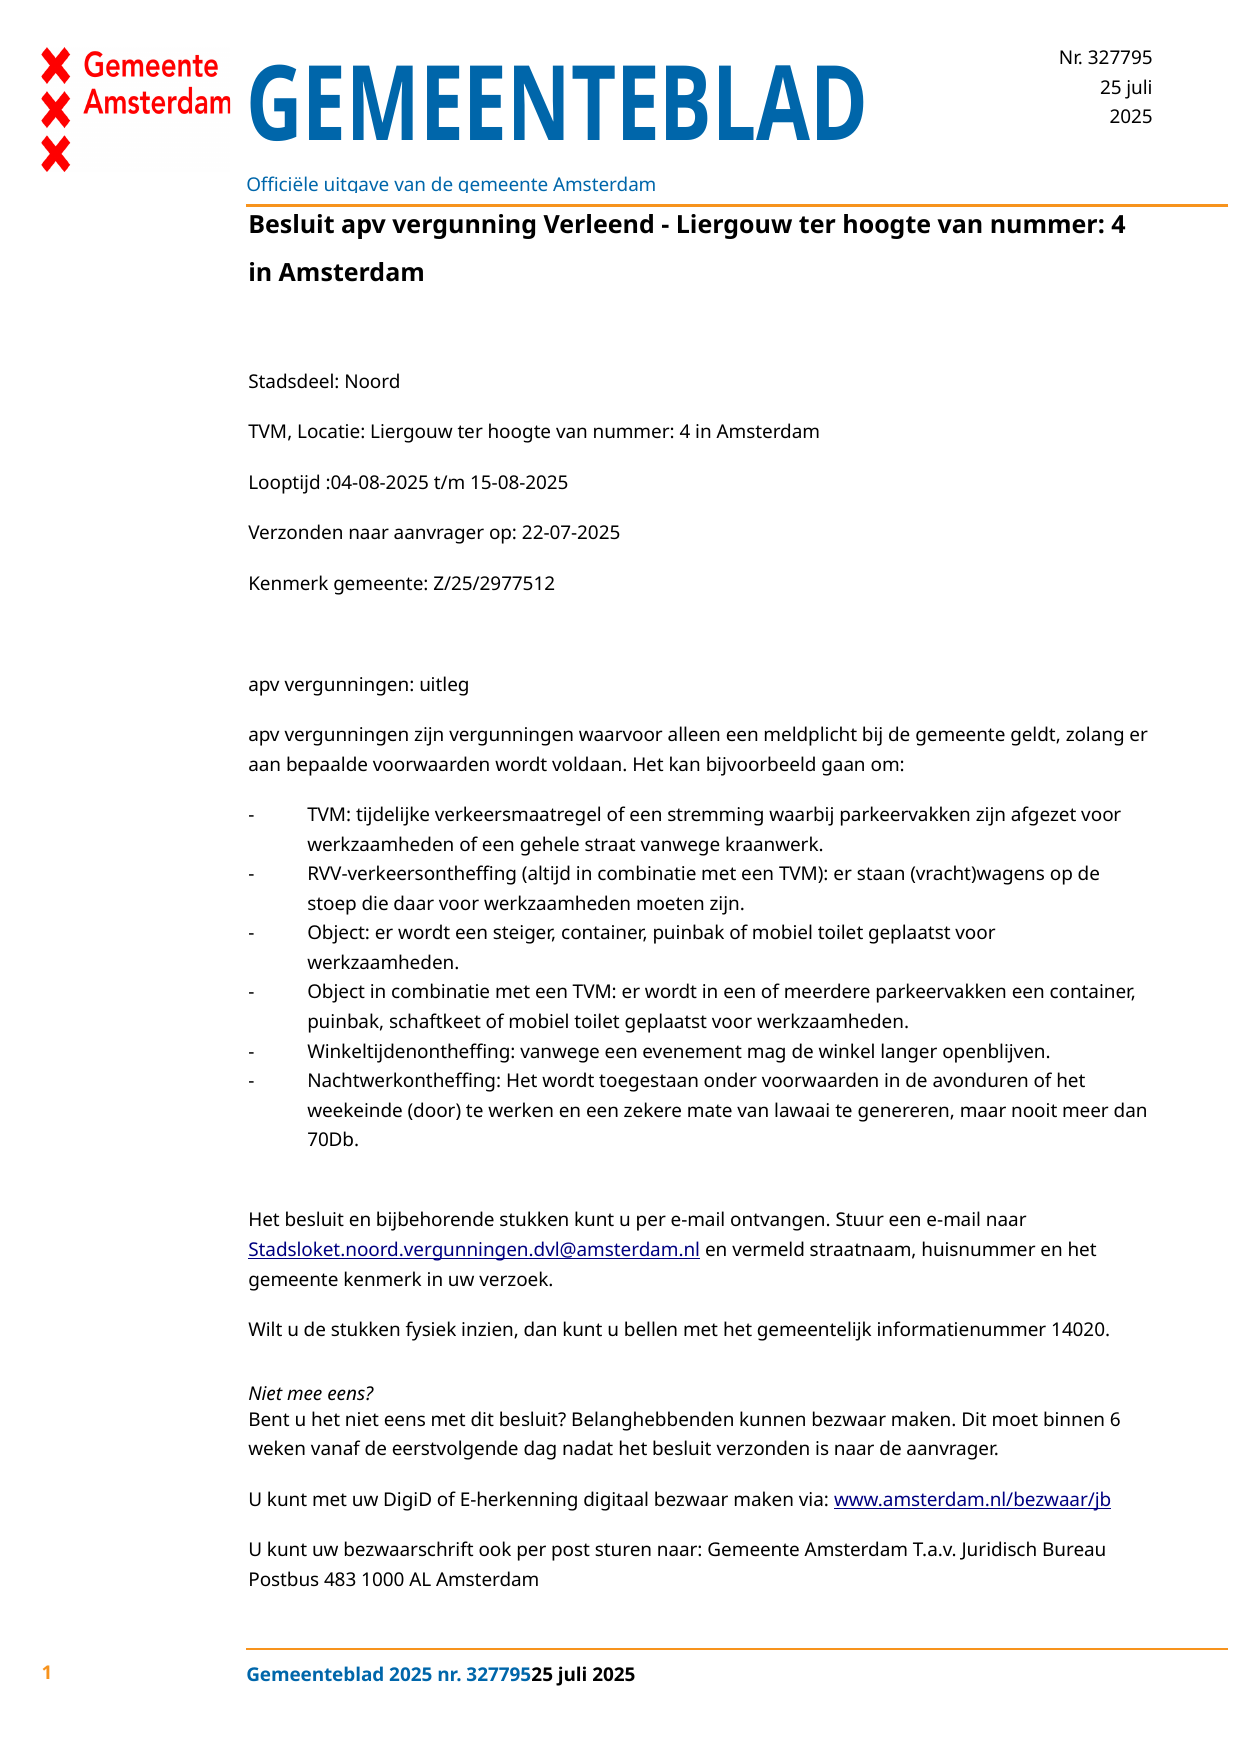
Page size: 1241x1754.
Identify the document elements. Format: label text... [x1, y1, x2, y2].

list Object in combinatie met een TVM: er wordt in een of meerdere parkeervakken een container, puinbak, schaftkeet of mobiel toilet geplaatst voor werkzaamheden. [248, 979, 1152, 1034]
list RVV-verkeersontheffing (altijd in combinatie met een TVM): er staan (vracht)wagens op de stoep die daar voor werkzaamheden moeten zijn. [248, 860, 1152, 916]
text apv vergunningen: uitleg [248, 671, 1152, 697]
list Nachtwerkontheffing: Het wordt toegestaan onder voorwaarden in de avonduren of het weekeinde (door) te werken en een zekere mate van lawaai te genereren, maar nooit meer dan 70Db. [248, 1067, 1152, 1152]
text apv vergunningen zijn vergunningen waarvoor alleen een meldplicht bij de gemeente geldt, zolang er aan bepaalde voorwaarden wordt voldaan. Het kan bijvoorbeeld gaan om: [248, 721, 1152, 777]
text Bent u het niet eens met dit besluit? Belanghebbenden kunnen bezwaar maken. Dit moet binnen 6 weken vanaf de eerstvolgende dag nadat het besluit verzonden is naar de aanvrager. [248, 1406, 1152, 1461]
text Stadsdeel: Noord [248, 368, 1152, 394]
list Winkeltijdenontheffing: vanwege een evenement mag de winkel langer openblijven. [248, 1038, 1152, 1064]
list TVM: tijdelijke verkeersmaatregel of een stremming waarbij parkeervakken zijn afgezet voor werkzaamheden of een gehele straat vanwege kraanwerk. [248, 801, 1152, 857]
text Verzonden naar aanvrager op: 22-07-2025 [248, 519, 1152, 545]
text Het besluit en bijbehorende stukken kunt u per e-mail ontvangen. Stuur een e-mail naar Stadsloket.noord.vergunningen.dvl@amsterdam.nl en vermeld straatnaam, huisnummer en het gemeente kenmerk in uw verzoek. [248, 1207, 1152, 1292]
text TVM, Locatie: Liergouw ter hoogte van nummer: 4 in Amsterdam [248, 419, 1152, 444]
text Kenmerk gemeente: Z/25/2977512 [248, 570, 1152, 596]
text U kunt uw bezwaarschrift ook per post sturen naar: Gemeente Amsterdam T.a.v. Juridisch Bureau Postbus 483 1000 AL Amsterdam [248, 1536, 1152, 1592]
text U kunt met uw DigiD of E-herkenning digitaal bezwaar maken via: www.amsterdam.nl/bezwaar/jb [248, 1486, 1152, 1512]
picture [41, 47, 231, 172]
text Looptijd :04-08-2025 t/m 15-08-2025 [248, 469, 1152, 495]
text Wilt u de stukken fysiek inzien, dan kunt u bellen met het gemeentelijk informatienummer 14020. [248, 1316, 1152, 1342]
text Niet mee eens? [248, 1380, 1152, 1406]
text Besluit apv vergunning Verleend - Liergouw ter hoogte van nummer: 4 in Amsterdam [248, 207, 1152, 288]
list Object: er wordt een steiger, container, puinbak of mobiel toilet geplaatst voor werkzaamheden. [248, 919, 1152, 975]
